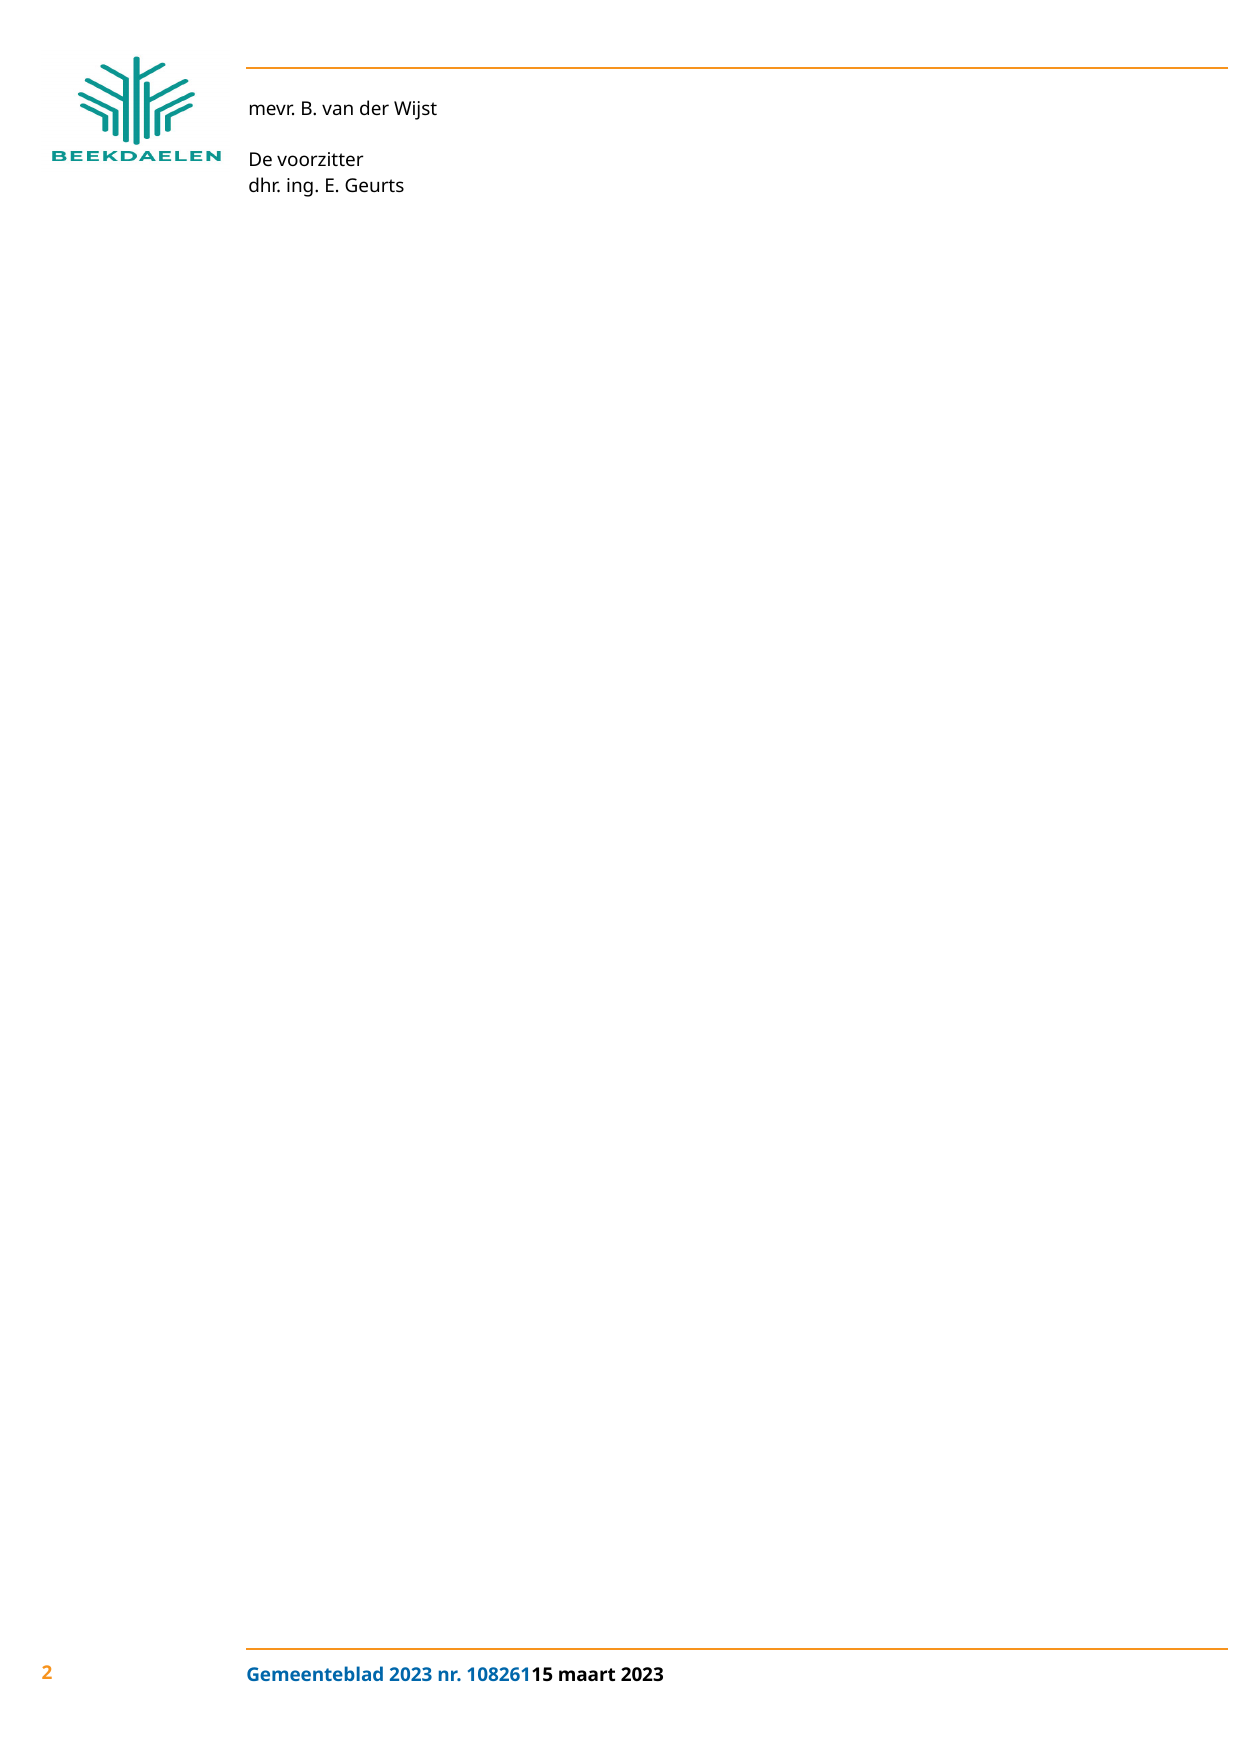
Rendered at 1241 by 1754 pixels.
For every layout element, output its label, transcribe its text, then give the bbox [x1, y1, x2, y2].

picture [41, 47, 231, 172]
text De voorzitter [248, 146, 1152, 172]
text mevr. B. van der Wijst [248, 95, 1152, 121]
text dhr. ing. E. Geurts [248, 172, 1152, 198]
